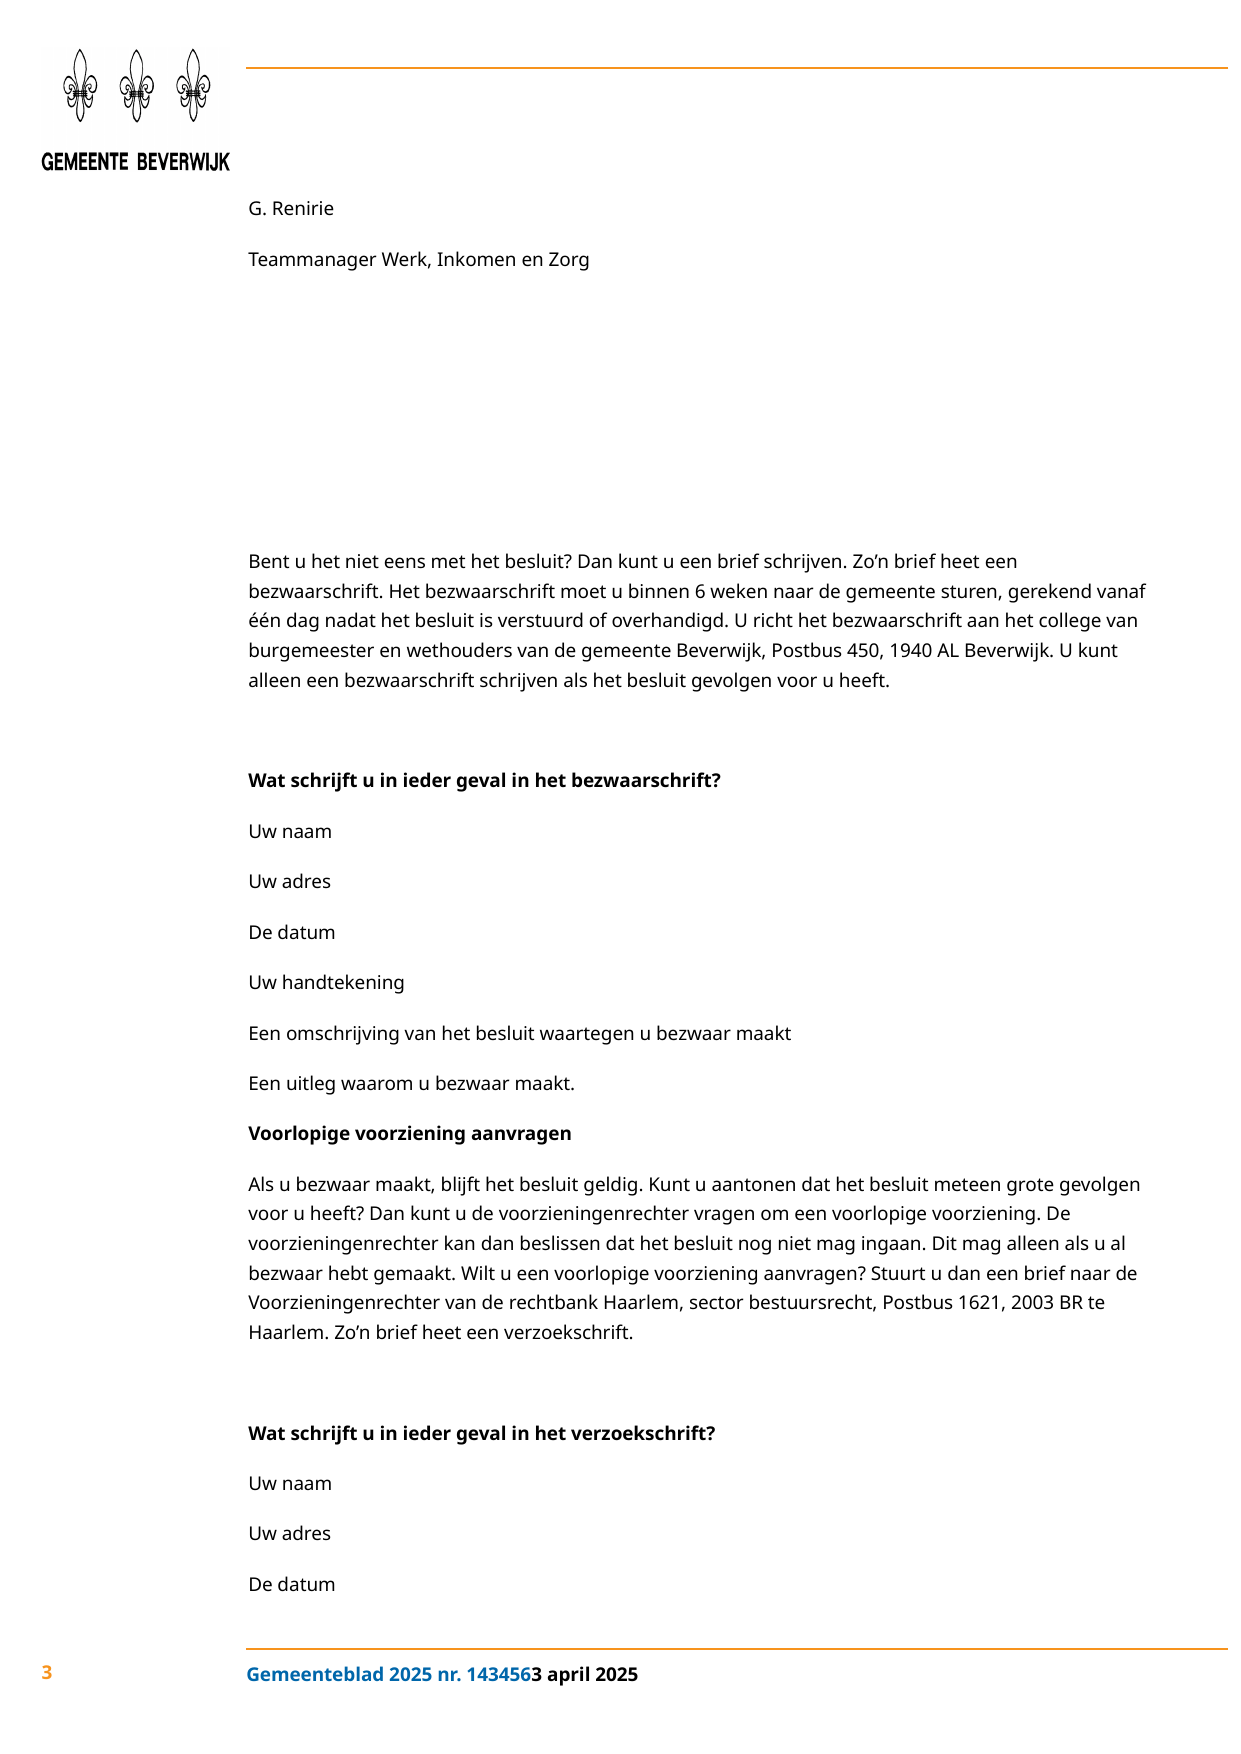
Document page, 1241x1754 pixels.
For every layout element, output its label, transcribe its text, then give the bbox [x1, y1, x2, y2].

text Als u bezwaar maakt, blijft het besluit geldig. Kunt u aantonen dat het besluit meteen grote gevolgen voor u heeft? Dan kunt u de voorzieningenrechter vragen om een voorlopige voorziening. De voorzieningenrechter kan dan beslissen dat het besluit nog niet mag ingaan. Dit mag alleen als u al bezwaar hebt gemaakt. Wilt u een voorlopige voorziening aanvragen? Stuurt u dan een brief naar de Voorzieningenrechter van de rechtbank Haarlem, sector bestuursrecht, Postbus 1621, 2003 BR te Haarlem. Zo’n brief heet een verzoekschrift. [248, 1171, 1152, 1345]
text Uw adres [248, 1521, 1152, 1546]
text Uw adres [248, 868, 1152, 894]
text Uw naam [248, 818, 1152, 844]
text Voorlopige voorziening aanvragen [248, 1121, 1152, 1146]
text Een uitleg waarom u bezwaar maakt. [248, 1070, 1152, 1096]
text Wat schrijft u in ieder geval in het verzoekschrift? [248, 1420, 1152, 1446]
text Een omschrijving van het besluit waartegen u bezwaar maakt [248, 1020, 1152, 1046]
text Uw handtekening [248, 969, 1152, 995]
text G. Renirie [248, 196, 1152, 221]
text Bent u het niet eens met het besluit? Dan kunt u een brief schrijven. Zo’n brief heet een bezwaarschrift. Het bezwaarschrift moet u binnen 6 weken naar de gemeente sturen, gerekend vanaf één dag nadat het besluit is verstuurd of overhandigd. U richt het bezwaarschrift aan het college van burgemeester en wethouders van de gemeente Beverwijk, Postbus 450, 1940 AL Beverwijk. U kunt alleen een bezwaarschrift schrijven als het besluit gevolgen voor u heeft. [248, 548, 1152, 693]
text Wat schrijft u in ieder geval in het bezwaarschrift? [248, 768, 1152, 793]
text De datum [248, 1571, 1152, 1597]
text Uw naam [248, 1470, 1152, 1496]
text De datum [248, 919, 1152, 945]
picture [41, 47, 231, 172]
text Teammanager Werk, Inkomen en Zorg [248, 246, 1152, 272]
